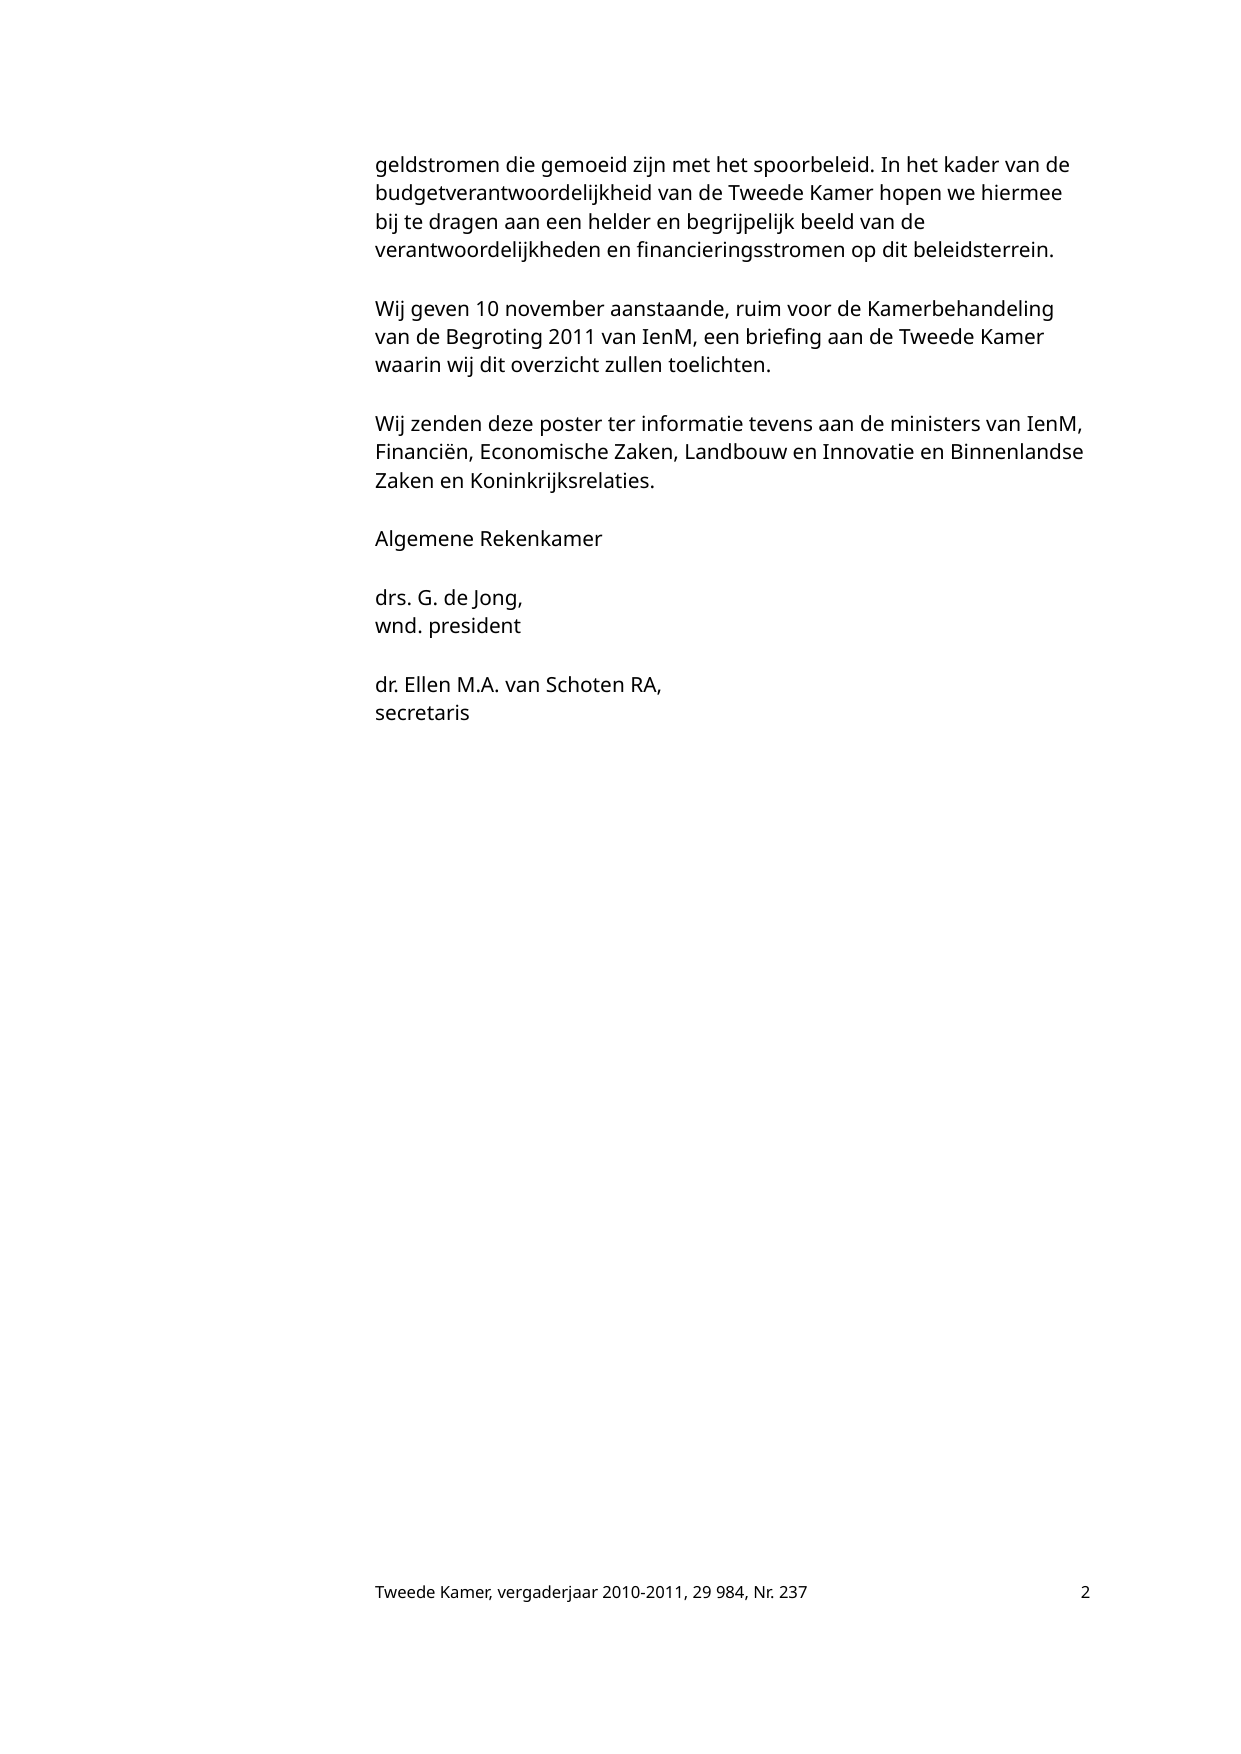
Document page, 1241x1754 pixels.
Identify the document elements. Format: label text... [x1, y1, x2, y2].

text geldstromen die gemoeid zijn met het spoorbeleid. In het kader van de budgetverantwoordelijkheid van de Tweede Kamer hopen we hiermee bij te dragen aan een helder en begrijpelijk beeld van de verantwoordelijkheden en financieringsstromen op dit beleidsterrein. [375, 150, 1090, 264]
text Wij geven 10 november aanstaande, ruim voor de Kamerbehandeling van de Begroting 2011 van IenM, een briefing aan de Tweede Kamer waarin wij dit overzicht zullen toelichten. [375, 294, 1090, 379]
text Wij zenden deze poster ter informatie tevens aan de ministers van IenM, Financiën, Economische Zaken, Landbouw en Innovatie en Binnenlandse Zaken en Koninkrijksrelaties. [375, 409, 1090, 494]
text Algemene Rekenkamer [375, 524, 1090, 553]
text wnd. president [375, 611, 1090, 640]
text secretaris [375, 698, 1090, 727]
text dr. Ellen M.A. van Schoten RA, [375, 670, 1090, 698]
text drs. G. de Jong, [375, 583, 1090, 611]
